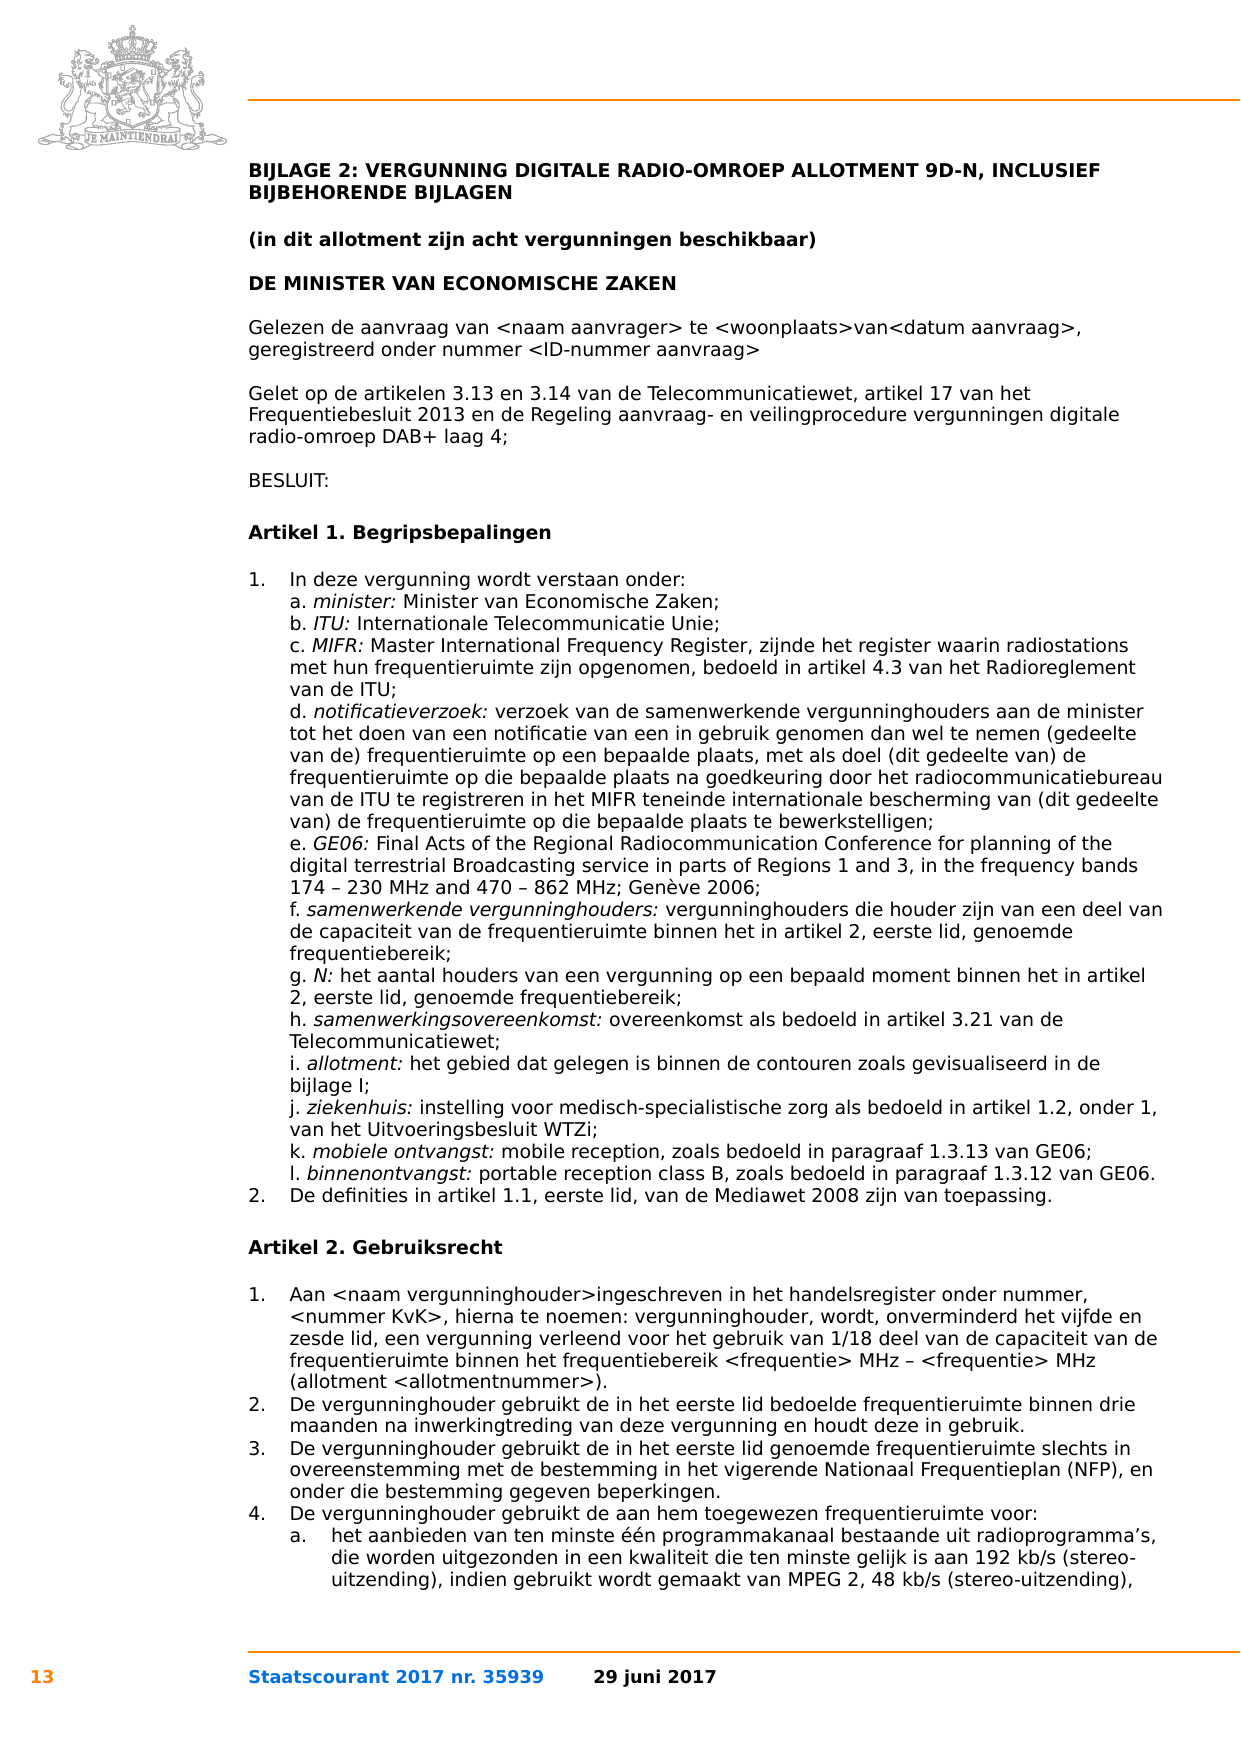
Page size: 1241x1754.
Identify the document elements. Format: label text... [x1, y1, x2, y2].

text 2. De vergunninghouder gebruikt de in het eerste lid bedoelde frequentieruimte binnen drie maanden na inwerkingtreding van deze vergunning en houdt deze in gebruik. [248, 1393, 1163, 1437]
text 3. De vergunninghouder gebruikt de in het eerste lid genoemde frequentieruimte slechts in overeenstemming met de bestemming in het vigerende Nationaal Frequentieplan (NFP), en onder die bestemming gegeven beperkingen. [248, 1437, 1163, 1503]
text j. ziekenhuis: instelling voor medisch-specialistische zorg als bedoeld in artikel 1.2, onder 1, van het Uitvoeringsbesluit WTZi; [289, 1097, 1163, 1141]
text a. het aanbieden van ten minste één programmakanaal bestaande uit radioprogramma’s, die worden uitgezonden in een kwaliteit die ten minste gelijk is aan 192 kb/s (stereo-uitzending), indien gebruikt wordt gemaakt van MPEG 2, 48 kb/s (stereo-uitzending), [289, 1525, 1163, 1591]
text i. allotment: het gebied dat gelegen is binnen de contouren zoals gevisualiseerd in de bijlage I; [289, 1053, 1163, 1097]
text 4. De vergunninghouder gebruikt de aan hem toegewezen frequentieruimte voor: [248, 1503, 1163, 1525]
text k. mobiele ontvangst: mobile reception, zoals bedoeld in paragraaf 1.3.13 van GE06; [289, 1141, 1163, 1163]
text 2. De definities in artikel 1.1, eerste lid, van de Mediawet 2008 zijn van toepassing. [248, 1184, 1163, 1207]
text c. MIFR: Master International Frequency Register, zijnde het register waarin radiostations met hun frequentieruimte zijn opgenomen, bedoeld in artikel 4.3 van het Radioreglement van de ITU; [289, 635, 1163, 701]
text d. notificatieverzoek: verzoek van de samenwerkende vergunninghouders aan de minister tot het doen van een notificatie van een in gebruik genomen dan wel te nemen (gedeelte van de) frequentieruimte op een bepaalde plaats, met als doel (dit gedeelte van) de frequentieruimte op die bepaalde plaats na goedkeuring door het radiocommunicatiebureau van de ITU te registreren in het MIFR teneinde internationale bescherming van (dit gedeelte van) de frequentieruimte op die bepaalde plaats te bewerkstelligen; [289, 701, 1163, 833]
text g. N: het aantal houders van een vergunning op een bepaald moment binnen het in artikel 2, eerste lid, genoemde frequentiebereik; [289, 965, 1163, 1009]
text b. ITU: Internationale Telecommunicatie Unie; [289, 613, 1163, 635]
subtitle BIJLAGE 2: VERGUNNING DIGITALE RADIO-OMROEP ALLOTMENT 9D-N, INCLUSIEF BIJBEHORENDE BIJLAGEN [248, 160, 1163, 204]
text 1. In deze vergunning wordt verstaan onder: [248, 569, 1163, 591]
subtitle Artikel 1. Begripsbepalingen [248, 522, 1163, 544]
text DE MINISTER VAN ECONOMISCHE ZAKEN [248, 273, 1163, 295]
text a. minister: Minister van Economische Zaken; [289, 591, 1163, 613]
text e. GE06: Final Acts of the Regional Radiocommunication Conference for planning of the digital terrestrial Broadcasting service in parts of Regions 1 and 3, in the frequency bands 174 – 230 MHz and 470 – 862 MHz; Genève 2006; [289, 833, 1163, 899]
picture [38, 25, 227, 150]
text f. samenwerkende vergunninghouders: vergunninghouders die houder zijn van een deel van de capaciteit van de frequentieruimte binnen het in artikel 2, eerste lid, genoemde frequentiebereik; [289, 899, 1163, 965]
subtitle Artikel 2. Gebruiksrecht [248, 1237, 1163, 1258]
text Gelet op de artikelen 3.13 en 3.14 van de Telecommunicatiewet, artikel 17 van het Frequentiebesluit 2013 en de Regeling aanvraag- en veilingprocedure vergunningen digitale radio-omroep DAB+ laag 4; [248, 382, 1163, 448]
text BESLUIT: [248, 470, 1163, 492]
text l. binnenontvangst: portable reception class B, zoals bedoeld in paragraaf 1.3.12 van GE06. [289, 1163, 1163, 1184]
text Gelezen de aanvraag van <naam aanvrager> te <woonplaats>van<datum aanvraag>, geregistreerd onder nummer <ID-nummer aanvraag> [248, 317, 1163, 361]
text 1. Aan <naam vergunninghouder>ingeschreven in het handelsregister onder nummer, <nummer KvK>, hierna te noemen: vergunninghouder, wordt, onverminderd het vijfde en zesde lid, een vergunning verleend voor het gebruik van 1/18 deel van de capaciteit van de frequentieruimte binnen het frequentiebereik <frequentie> MHz – <frequentie> MHz (allotment <allotmentnummer>). [248, 1283, 1163, 1393]
text h. samenwerkingsovereenkomst: overeenkomst als bedoeld in artikel 3.21 van de Telecommunicatiewet; [289, 1009, 1163, 1053]
text (in dit allotment zijn acht vergunningen beschikbaar) [248, 229, 1163, 251]
